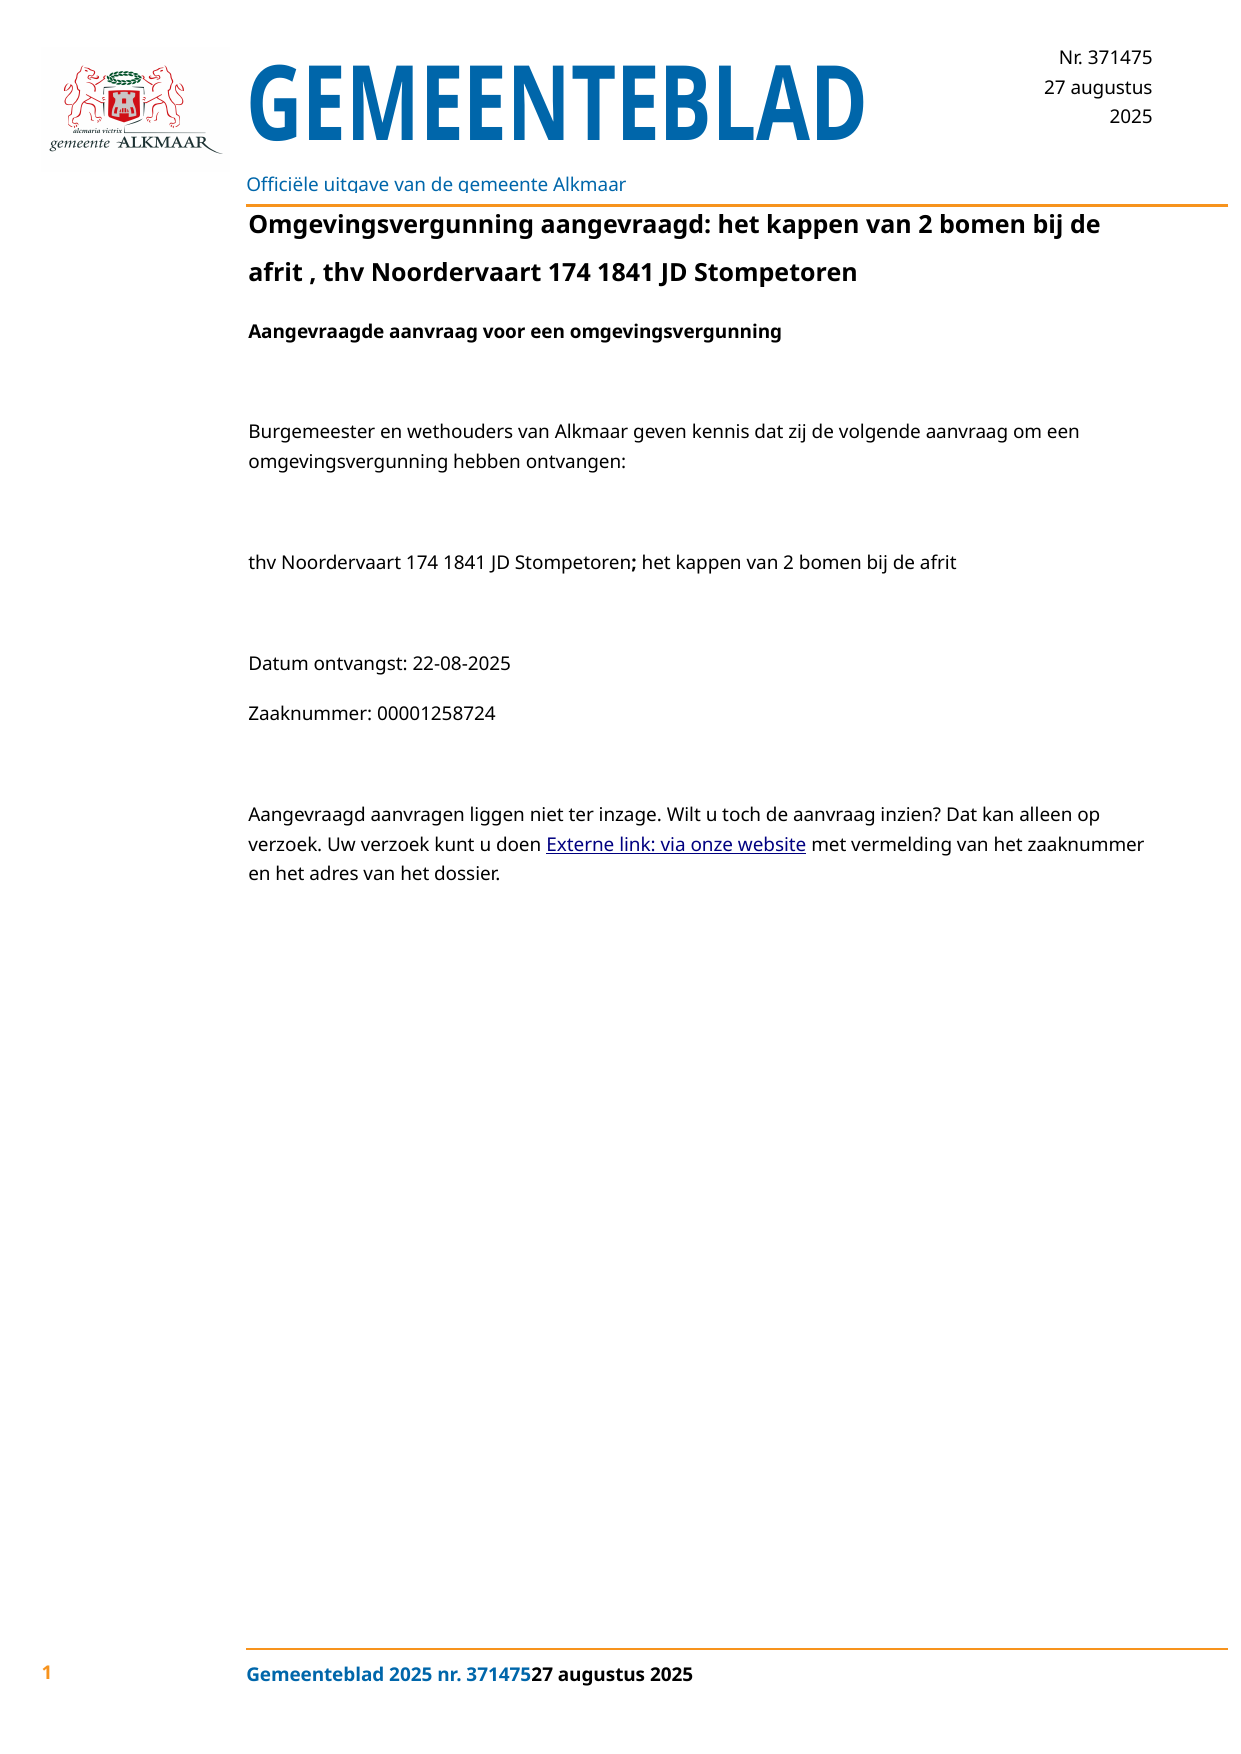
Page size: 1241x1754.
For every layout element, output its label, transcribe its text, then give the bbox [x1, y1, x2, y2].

text Burgemeester en wethouders van Alkmaar geven kennis dat zij de volgende aanvraag om een omgevingsvergunning hebben ontvangen: [248, 419, 1152, 474]
text thv Noordervaart 174 1841 JD Stompetoren; het kappen van 2 bomen bij de afrit [248, 549, 1152, 575]
text Aangevraagd aanvragen liggen niet ter inzage. Wilt u toch de aanvraag inzien? Dat kan alleen op verzoek. Uw verzoek kunt u doen Externe link: via onze website met vermelding van het zaaknummer en het adres van het dossier. [248, 801, 1152, 886]
text Datum ontvangst: 22-08-2025 [248, 650, 1152, 676]
picture [41, 47, 231, 172]
text Aangevraagde aanvraag voor een omgevingsvergunning [248, 318, 1152, 344]
text Omgevingsvergunning aangevraagd: het kappen van 2 bomen bij de afrit , thv Noordervaart 174 1841 JD Stompetoren [248, 207, 1152, 288]
text Zaaknummer: 00001258724 [248, 700, 1152, 726]
